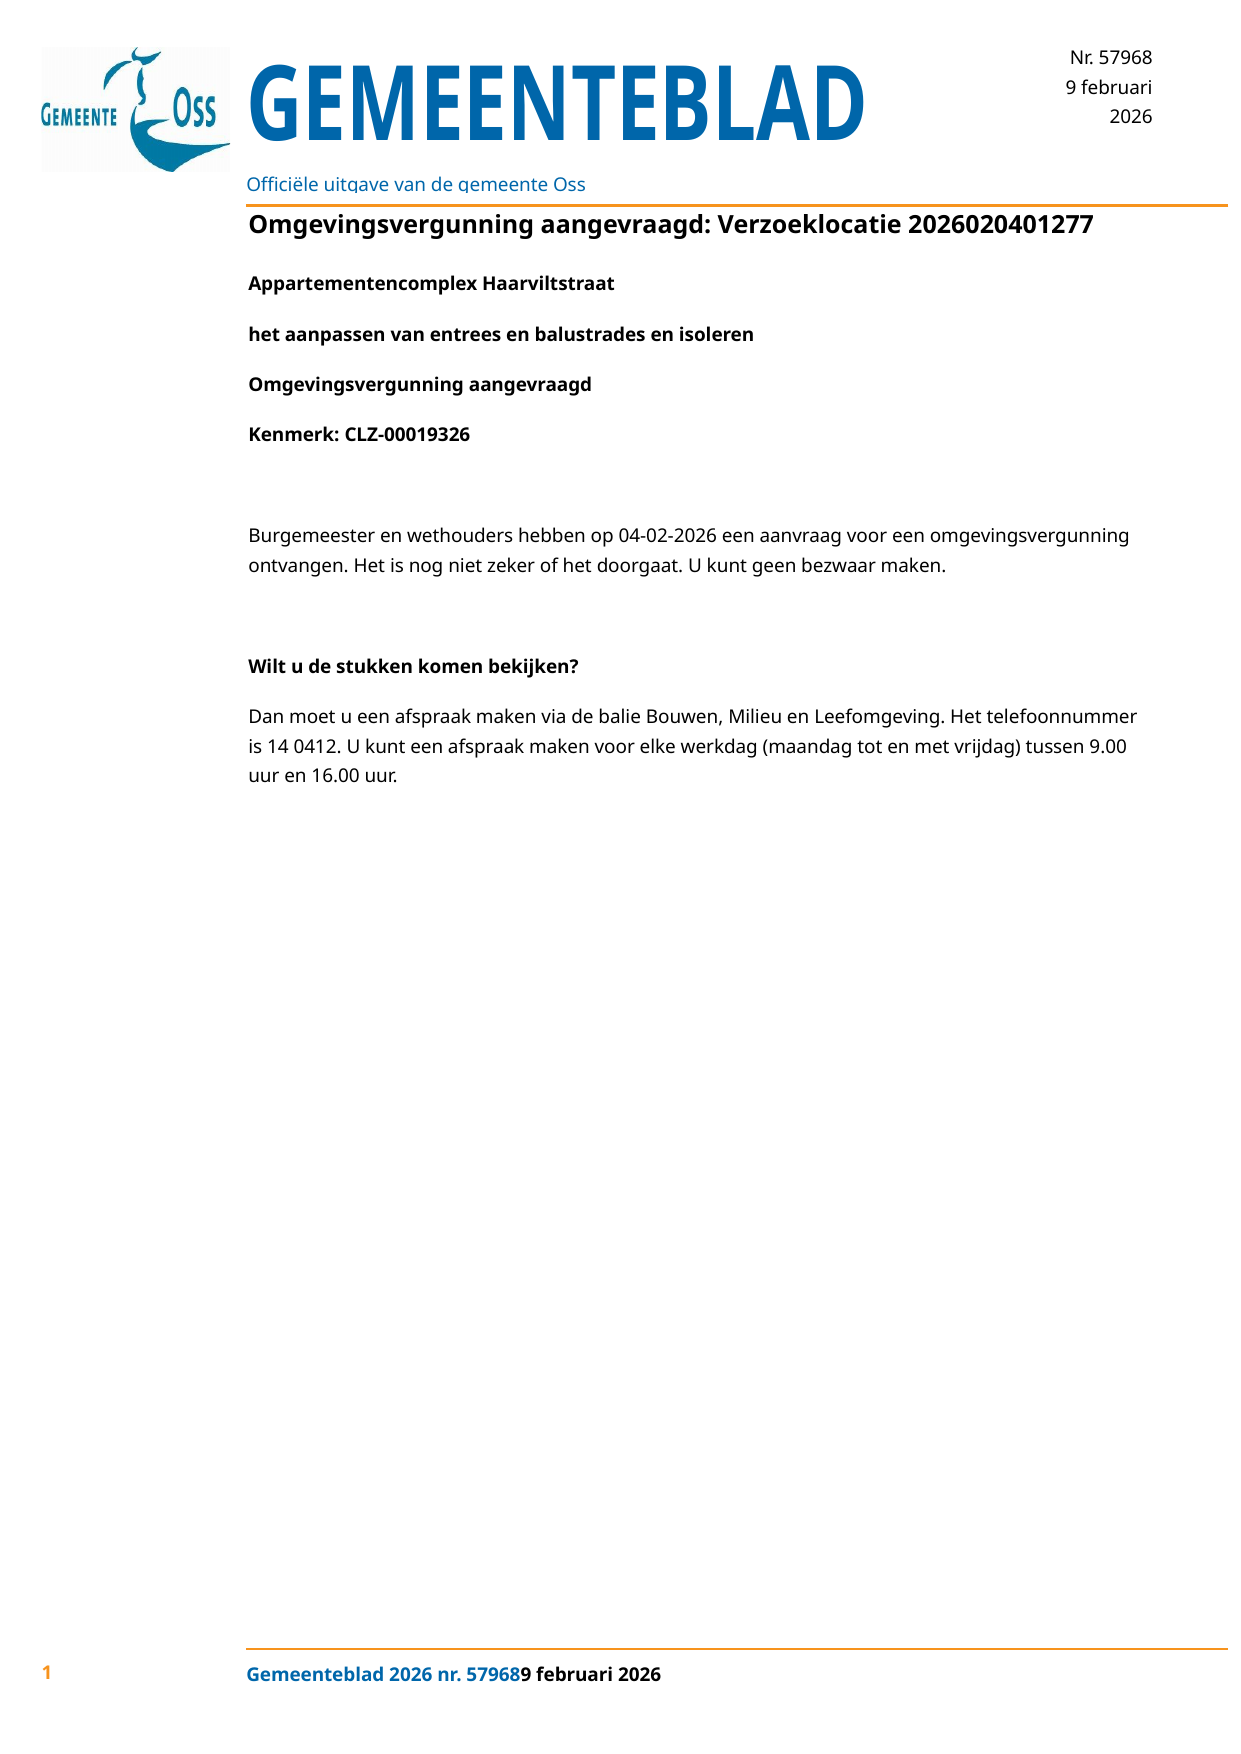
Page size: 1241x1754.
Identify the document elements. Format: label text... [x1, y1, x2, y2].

text Omgevingsvergunning aangevraagd: Verzoeklocatie 2026020401277 [248, 207, 1152, 241]
text Omgevingsvergunning aangevraagd [248, 371, 1152, 397]
text Burgemeester en wethouders hebben op 04-02-2026 een aanvraag voor een omgevingsvergunning ontvangen. Het is nog niet zeker of het doorgaat. U kunt geen bezwaar maken. [248, 522, 1152, 578]
text het aanpassen van entrees en balustrades en isoleren [248, 321, 1152, 346]
text Wilt u de stukken komen bekijken? [248, 653, 1152, 678]
text Kenmerk: CLZ-00019326 [248, 422, 1152, 447]
text Dan moet u een afspraak maken via de balie Bouwen, Milieu en Leefomgeving. Het telefoonnummer is 14 0412. U kunt een afspraak maken voor elke werkdag (maandag tot en met vrijdag) tussen 9.00 uur en 16.00 uur. [248, 703, 1152, 788]
picture [41, 47, 231, 172]
text Appartementencomplex Haarviltstraat [248, 270, 1152, 296]
